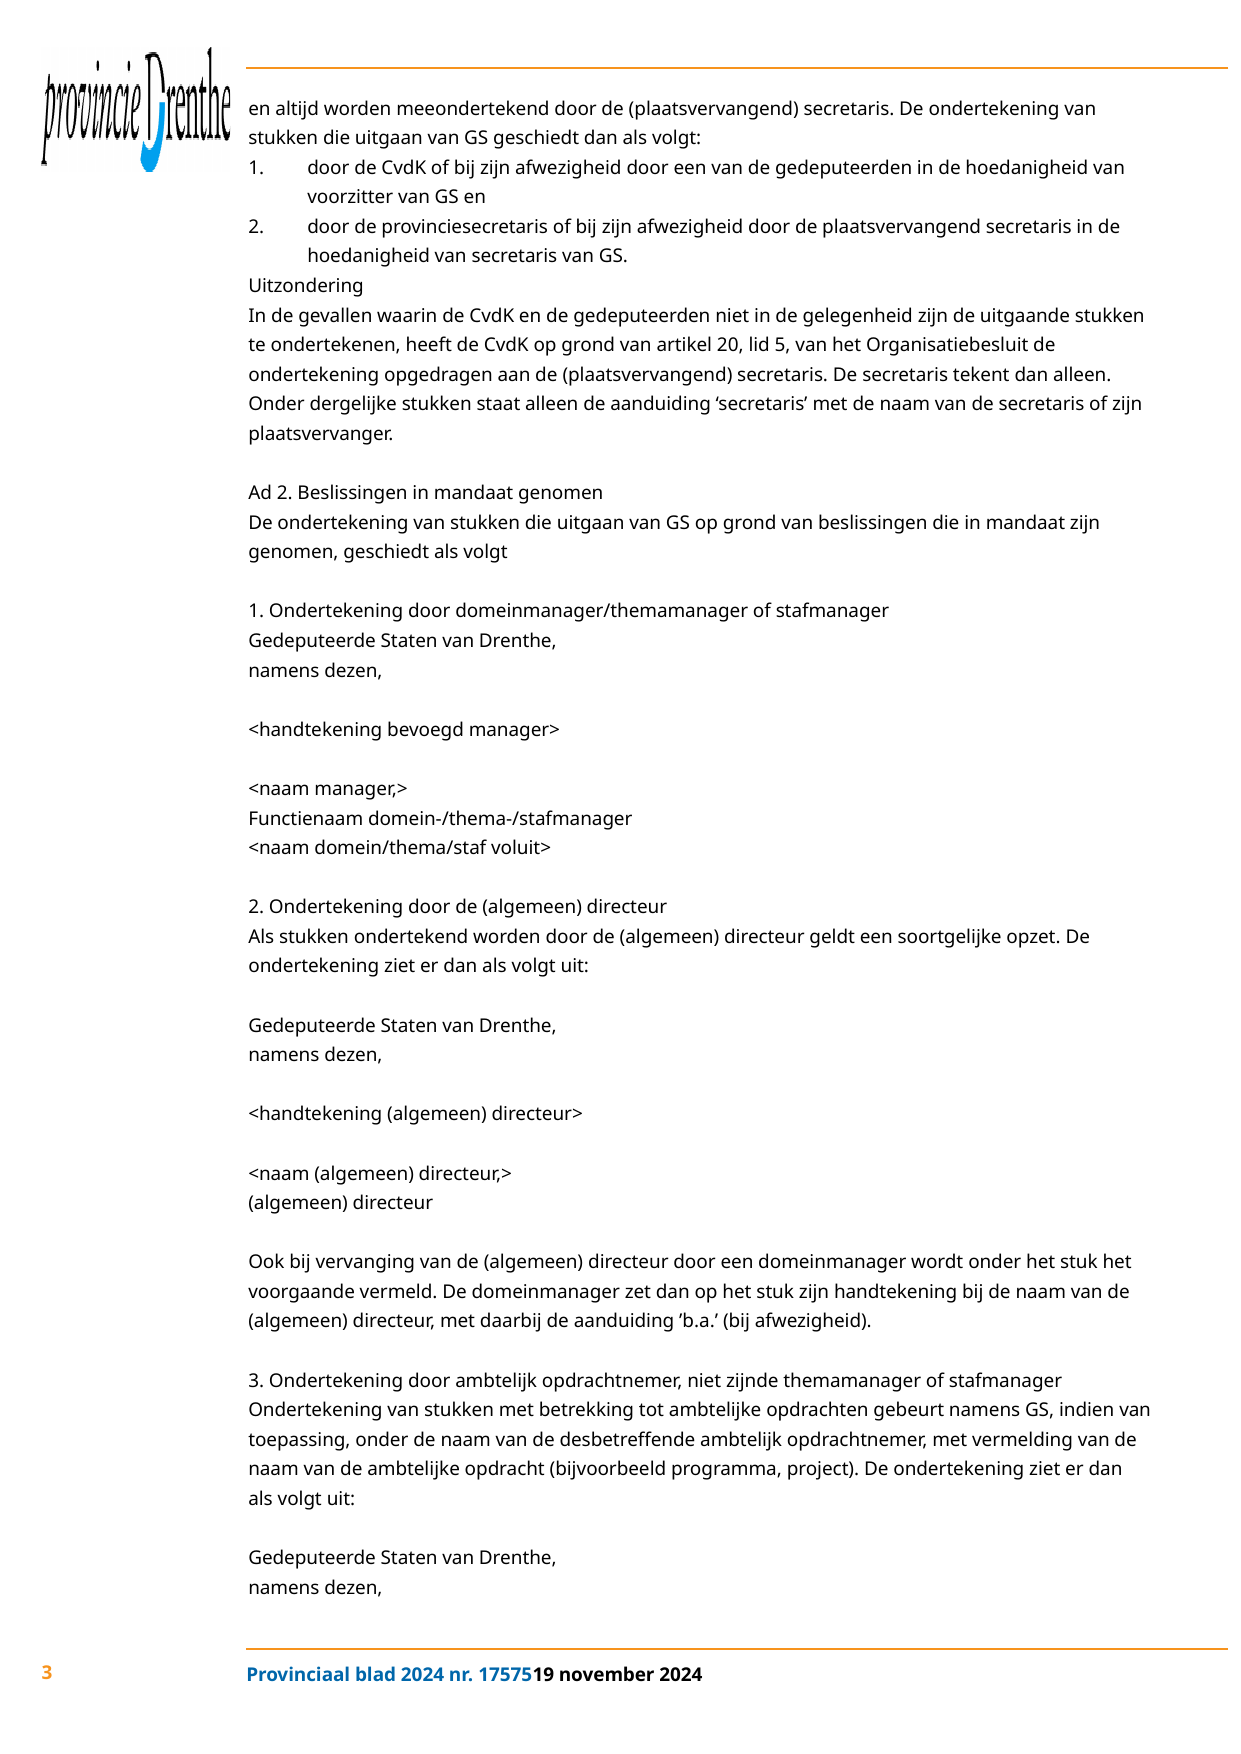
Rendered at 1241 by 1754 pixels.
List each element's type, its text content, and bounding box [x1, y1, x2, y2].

text Ook bij vervanging van de (algemeen) directeur door een domeinmanager wordt onder het stuk het voorgaande vermeld. De domeinmanager zet dan op het stuk zijn handtekening bij de naam van de (algemeen) directeur, met daarbij de aanduiding ’b.a.’ (bij afwezigheid). [248, 1248, 1152, 1333]
text 2. Ondertekening door de (algemeen) directeur [248, 893, 1152, 919]
picture [41, 47, 231, 172]
text Gedeputeerde Staten van Drenthe, [248, 627, 1152, 653]
text namens dezen, [248, 1574, 1152, 1600]
text (algemeen) directeur [248, 1189, 1152, 1215]
text <handtekening (algemeen) directeur> [248, 1101, 1152, 1126]
text <naam domein/thema/staf voluit> [248, 834, 1152, 860]
text Ad 2. Beslissingen in mandaat genomen [248, 479, 1152, 505]
text namens dezen, [248, 657, 1152, 683]
list door de CvdK of bij zijn afwezigheid door een van de gedeputeerden in de hoedanigheid van voorzitter van GS en [248, 154, 1152, 209]
text <handtekening bevoegd manager> [248, 716, 1152, 742]
text In de gevallen waarin de CvdK en de gedeputeerden niet in de gelegenheid zijn de uitgaande stukken te ondertekenen, heeft de CvdK op grond van artikel 20, lid 5, van het Organisatiebesluit de ondertekening opgedragen aan de (plaatsvervangend) secretaris. De secretaris tekent dan alleen. [248, 302, 1152, 387]
text <naam (algemeen) directeur,> [248, 1160, 1152, 1186]
text namens dezen, [248, 1041, 1152, 1067]
text Onder dergelijke stukken staat alleen de aanduiding ‘secretaris’ met de naam van de secretaris of zijn plaatsvervanger. [248, 391, 1152, 446]
text De ondertekening van stukken die uitgaan van GS op grond van beslissingen die in mandaat zijn genomen, geschiedt als volgt [248, 509, 1152, 564]
text Gedeputeerde Staten van Drenthe, [248, 1012, 1152, 1038]
text Functienaam domein-/thema-/stafmanager [248, 805, 1152, 831]
text Gedeputeerde Staten van Drenthe, [248, 1544, 1152, 1570]
text Uitzondering [248, 272, 1152, 298]
text 3. Ondertekening door ambtelijk opdrachtnemer, niet zijnde themamanager of stafmanager [248, 1367, 1152, 1393]
text en altijd worden meeondertekend door de (plaatsvervangend) secretaris. De ondertekening van stukken die uitgaan van GS geschiedt dan als volgt: [248, 95, 1152, 150]
text 1. Ondertekening door domeinmanager/themamanager of stafmanager [248, 598, 1152, 623]
text Ondertekening van stukken met betrekking tot ambtelijke opdrachten gebeurt namens GS, indien van toepassing, onder de naam van de desbetreffende ambtelijk opdrachtnemer, met vermelding van de naam van de ambtelijke opdracht (bijvoorbeeld programma, project). De ondertekening ziet er dan als volgt uit: [248, 1396, 1152, 1511]
list door de provinciesecretaris of bij zijn afwezigheid door de plaatsvervangend secretaris in de hoedanigheid van secretaris van GS. [248, 213, 1152, 268]
text <naam manager,> [248, 775, 1152, 801]
text Als stukken ondertekend worden door de (algemeen) directeur geldt een soortgelijke opzet. De ondertekening ziet er dan als volgt uit: [248, 923, 1152, 978]
